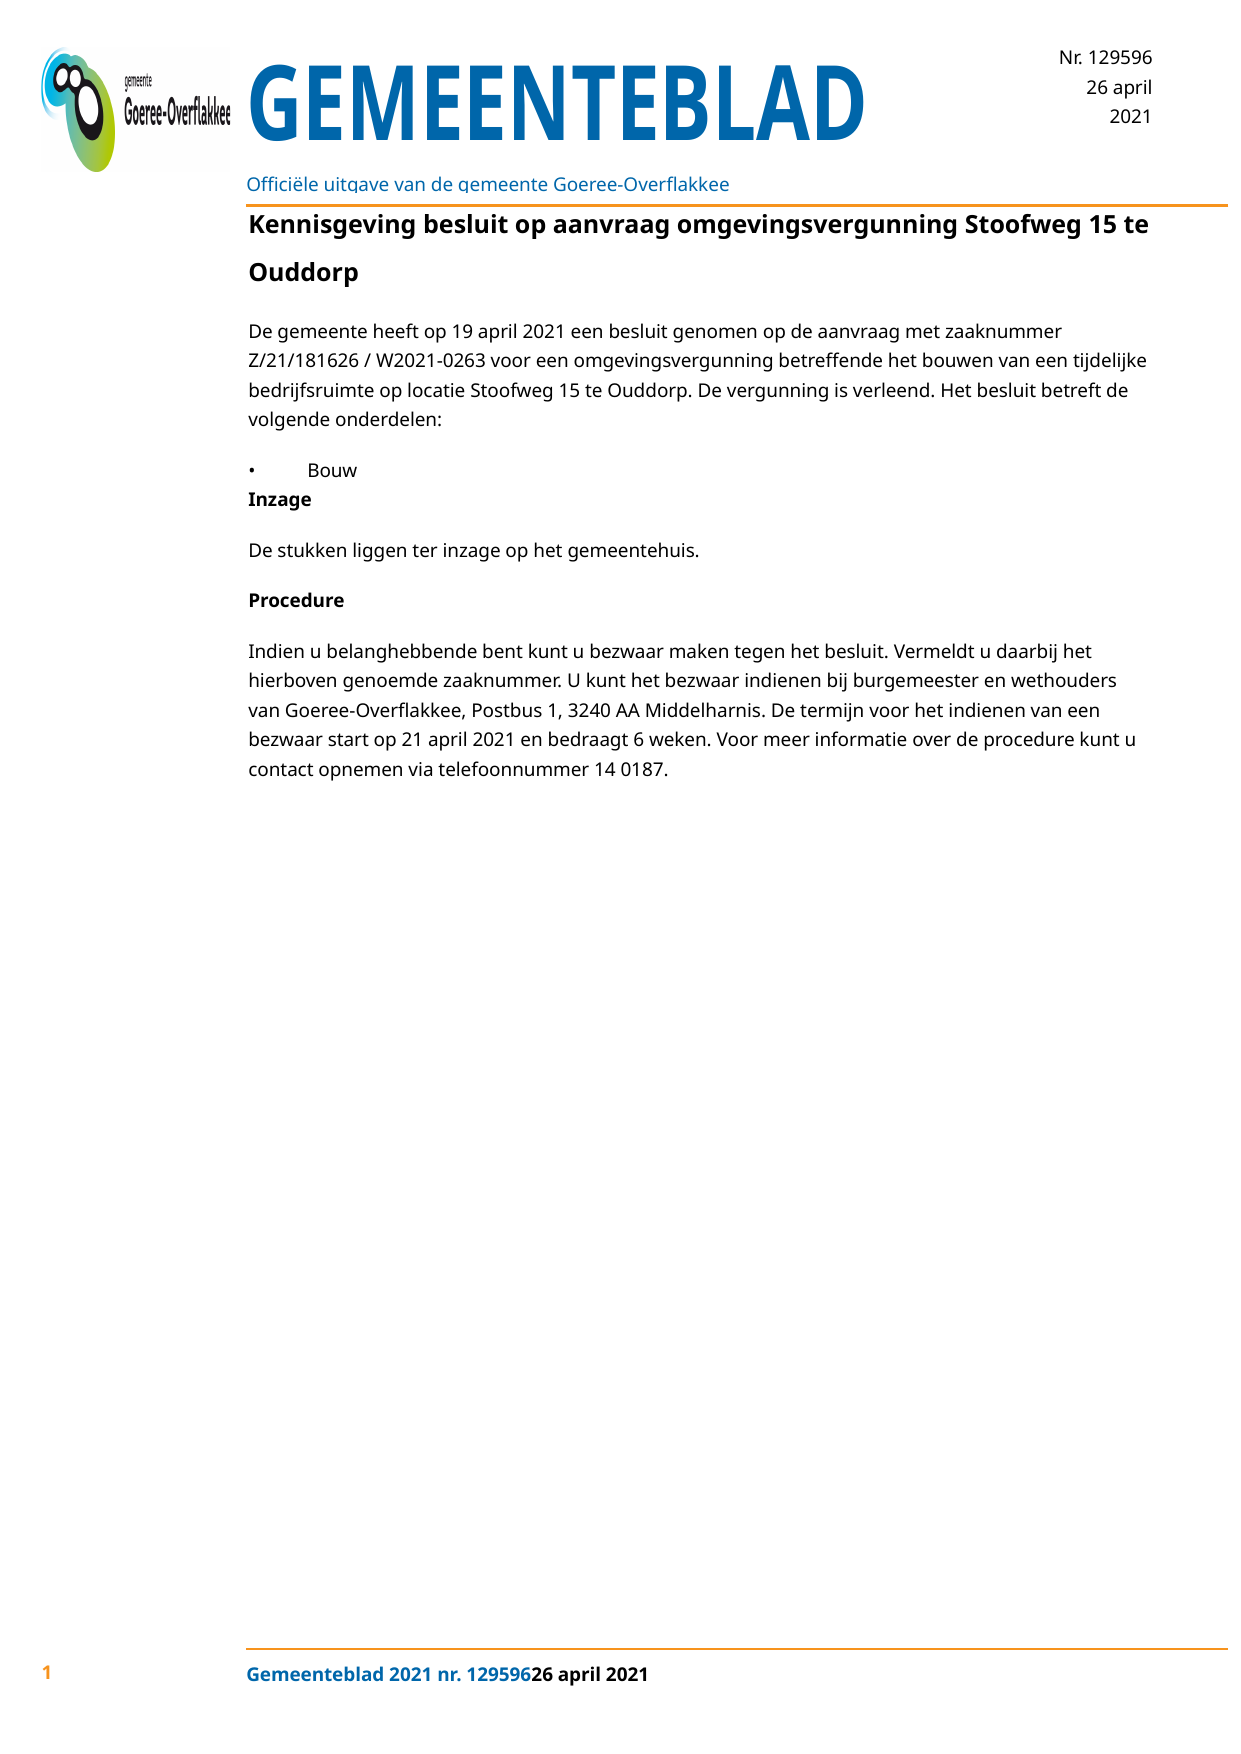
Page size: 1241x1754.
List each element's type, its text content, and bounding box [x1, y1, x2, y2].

picture [41, 47, 231, 172]
text Procedure [248, 587, 1152, 613]
text Kennisgeving besluit op aanvraag omgevingsvergunning Stoofweg 15 te Ouddorp [248, 207, 1152, 288]
text De stukken liggen ter inzage op het gemeentehuis. [248, 537, 1152, 563]
text Indien u belanghebbende bent kunt u bezwaar maken tegen het besluit. Vermeldt u daarbij het hierboven genoemde zaaknummer. U kunt het bezwaar indienen bij burgemeester en wethouders van Goeree-Overflakkee, Postbus 1, 3240 AA Middelharnis. De termijn voor het indienen van een bezwaar start op 21 april 2021 en bedraagt 6 weken. Voor meer informatie over de procedure kunt u contact opnemen via telefoonnummer 14 0187. [248, 638, 1152, 782]
text Inzage [248, 487, 1152, 512]
list Bouw [248, 457, 1152, 483]
text De gemeente heeft op 19 april 2021 een besluit genomen op de aanvraag met zaaknummer Z/21/181626 / W2021-0263 voor een omgevingsvergunning betreffende het bouwen van een tijdelijke bedrijfsruimte op locatie Stoofweg 15 te Ouddorp. De vergunning is verleend. Het besluit betreft de volgende onderdelen: [248, 318, 1152, 432]
